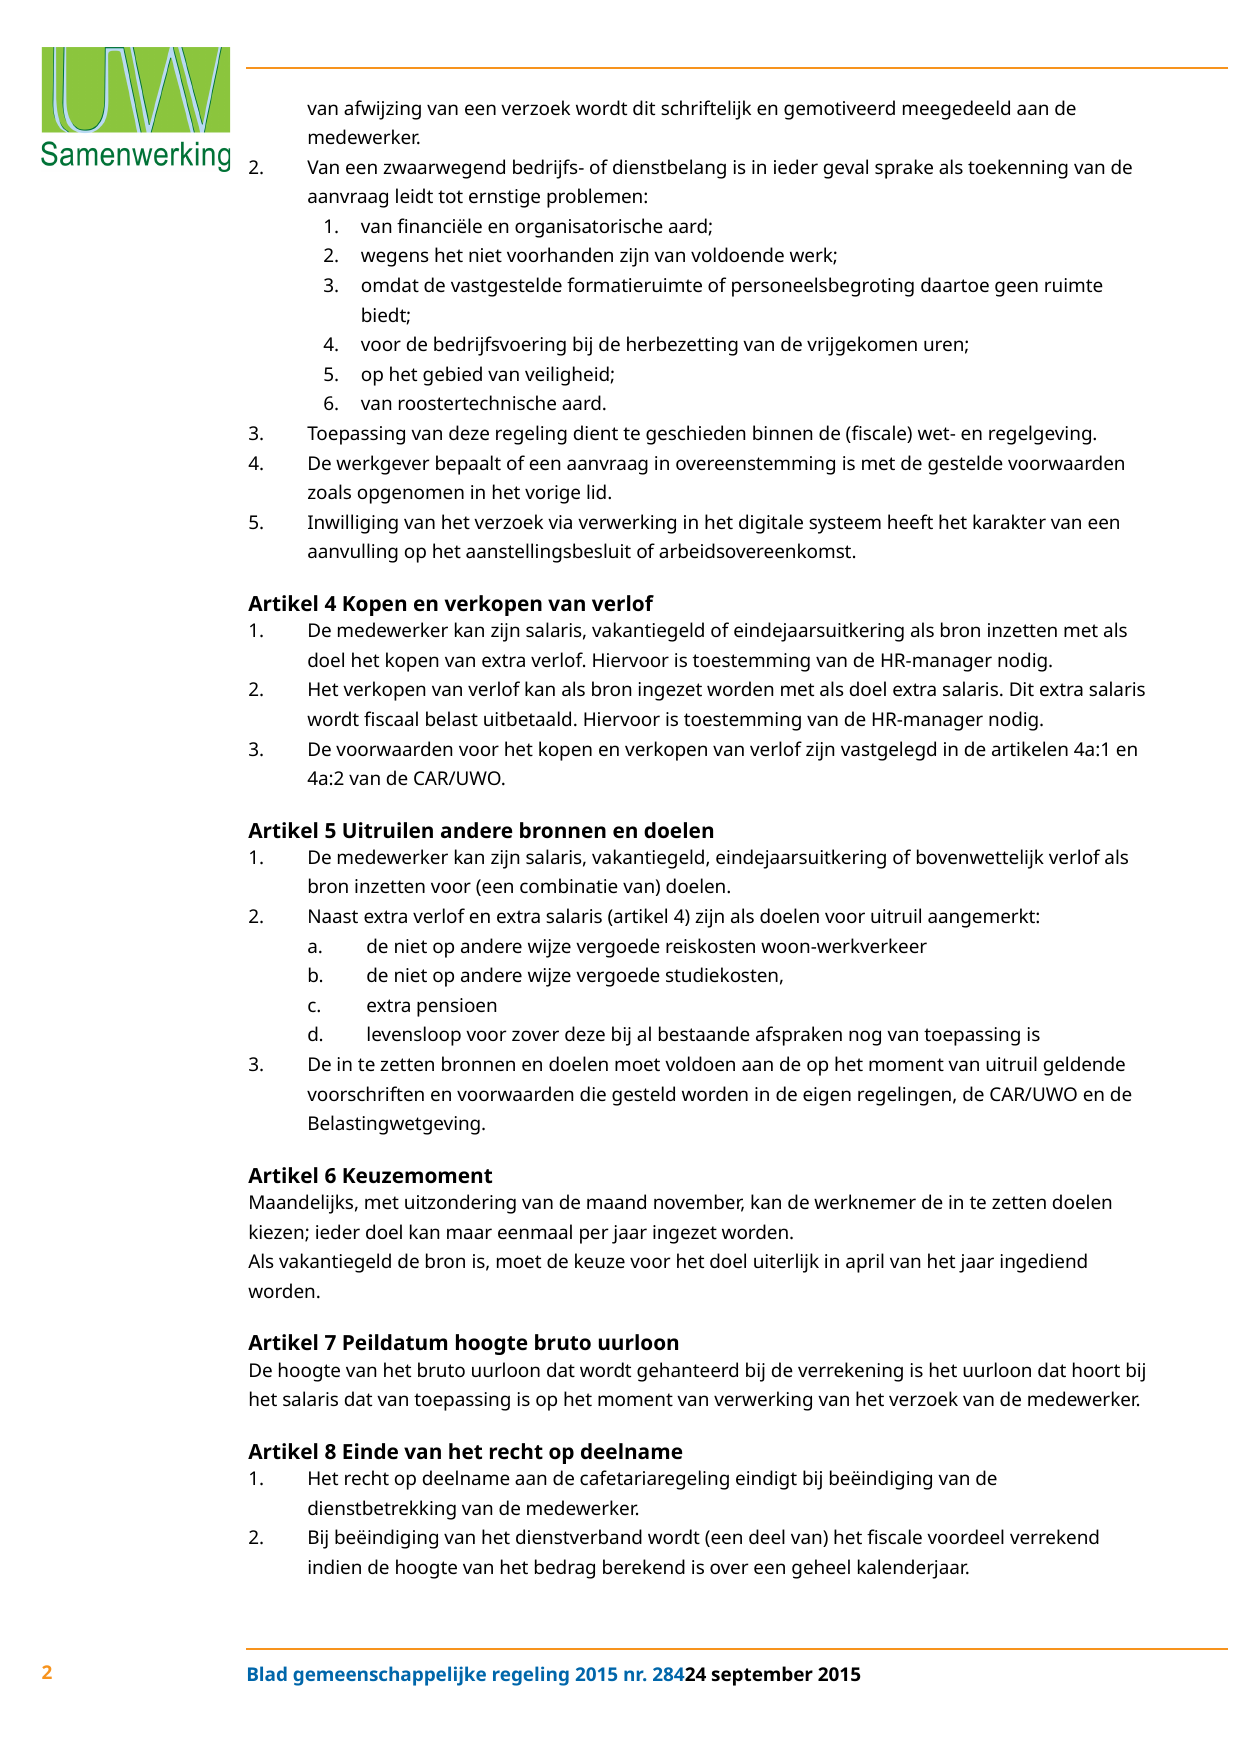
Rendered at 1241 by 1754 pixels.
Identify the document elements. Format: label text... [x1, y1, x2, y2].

text De hoogte van het bruto uurloon dat wordt gehanteerd bij de verrekening is het uurloon dat hoort bij het salaris dat van toepassing is op het moment van verwerking van het verzoek van de medewerker. [248, 1357, 1152, 1412]
list op het gebied van veiligheid; [323, 361, 1152, 387]
picture [41, 47, 231, 172]
list De medewerker kan zijn salaris, vakantiegeld of eindejaarsuitkering als bron inzetten met als doel het kopen van extra verlof. Hiervoor is toestemming van de HR-manager nodig. [248, 617, 1152, 673]
text Maandelijks, met uitzondering van de maand november, kan de werknemer de in te zetten doelen kiezen; ieder doel kan maar eenmaal per jaar ingezet worden. [248, 1189, 1152, 1244]
list Van een zwaarwegend bedrijfs- of dienstbelang is in ieder geval sprake als toekenning van de aanvraag leidt tot ernstige problemen: [248, 154, 1152, 209]
list van roostertechnische aard. [323, 391, 1152, 416]
list de niet op andere wijze vergoede studiekosten, [307, 962, 1152, 988]
list Naast extra verlof en extra salaris (artikel 4) zijn als doelen voor uitruil aangemerkt: [248, 903, 1152, 929]
text Artikel 8 Einde van het recht op deelname [248, 1437, 1152, 1465]
text Artikel 4 Kopen en verkopen van verlof [248, 589, 1152, 617]
list Toepassing van deze regeling dient te geschieden binnen de (fiscale) wet- en regelgeving. [248, 420, 1152, 446]
list De voorwaarden voor het kopen en verkopen van verlof zijn vastgelegd in de artikelen 4a:1 en 4a:2 van de CAR/UWO. [248, 736, 1152, 791]
list extra pensioen [307, 992, 1152, 1018]
list omdat de vastgestelde formatieruimte of personeelsbegroting daartoe geen ruimte biedt; [323, 272, 1152, 328]
list Bij beëindiging van het dienstverband wordt (een deel van) het fiscale voordeel verrekend indien de hoogte van het bedrag berekend is over een geheel kalenderjaar. [248, 1524, 1152, 1580]
list van financiële en organisatorische aard; [323, 213, 1152, 239]
text Artikel 7 Peildatum hoogte bruto uurloon [248, 1328, 1152, 1357]
list voor de bedrijfsvoering bij de herbezetting van de vrijgekomen uren; [323, 331, 1152, 357]
list De werkgever bepaalt of een aanvraag in overeenstemming is met de gestelde voorwaarden zoals opgenomen in het vorige lid. [248, 450, 1152, 505]
list Het verkopen van verlof kan als bron ingezet worden met als doel extra salaris. Dit extra salaris wordt fiscaal belast uitbetaald. Hiervoor is toestemming van de HR-manager nodig. [248, 677, 1152, 732]
list Het recht op deelname aan de cafetariaregeling eindigt bij beëindiging van de dienstbetrekking van de medewerker. [248, 1465, 1152, 1521]
text Artikel 5 Uitruilen andere bronnen en doelen [248, 816, 1152, 844]
text Als vakantiegeld de bron is, moet de keuze voor het doel uiterlijk in april van het jaar ingediend worden. [248, 1248, 1152, 1304]
text Artikel 6 Keuzemoment [248, 1161, 1152, 1189]
list van afwijzing van een verzoek wordt dit schriftelijk en gemotiveerd meegedeeld aan de medewerker. [248, 95, 1152, 150]
list Inwilliging van het verzoek via verwerking in het digitale systeem heeft het karakter van een aanvulling op het aanstellingsbesluit of arbeidsovereenkomst. [248, 509, 1152, 564]
list levensloop voor zover deze bij al bestaande afspraken nog van toepassing is [307, 1022, 1152, 1047]
list De in te zetten bronnen en doelen moet voldoen aan de op het moment van uitruil geldende voorschriften en voorwaarden die gesteld worden in de eigen regelingen, de CAR/UWO en de Belastingwetgeving. [248, 1051, 1152, 1136]
list De medewerker kan zijn salaris, vakantiegeld, eindejaarsuitkering of bovenwettelijk verlof als bron inzetten voor (een combinatie van) doelen. [248, 844, 1152, 899]
list wegens het niet voorhanden zijn van voldoende werk; [323, 243, 1152, 268]
list de niet op andere wijze vergoede reiskosten woon-werkverkeer [307, 933, 1152, 959]
